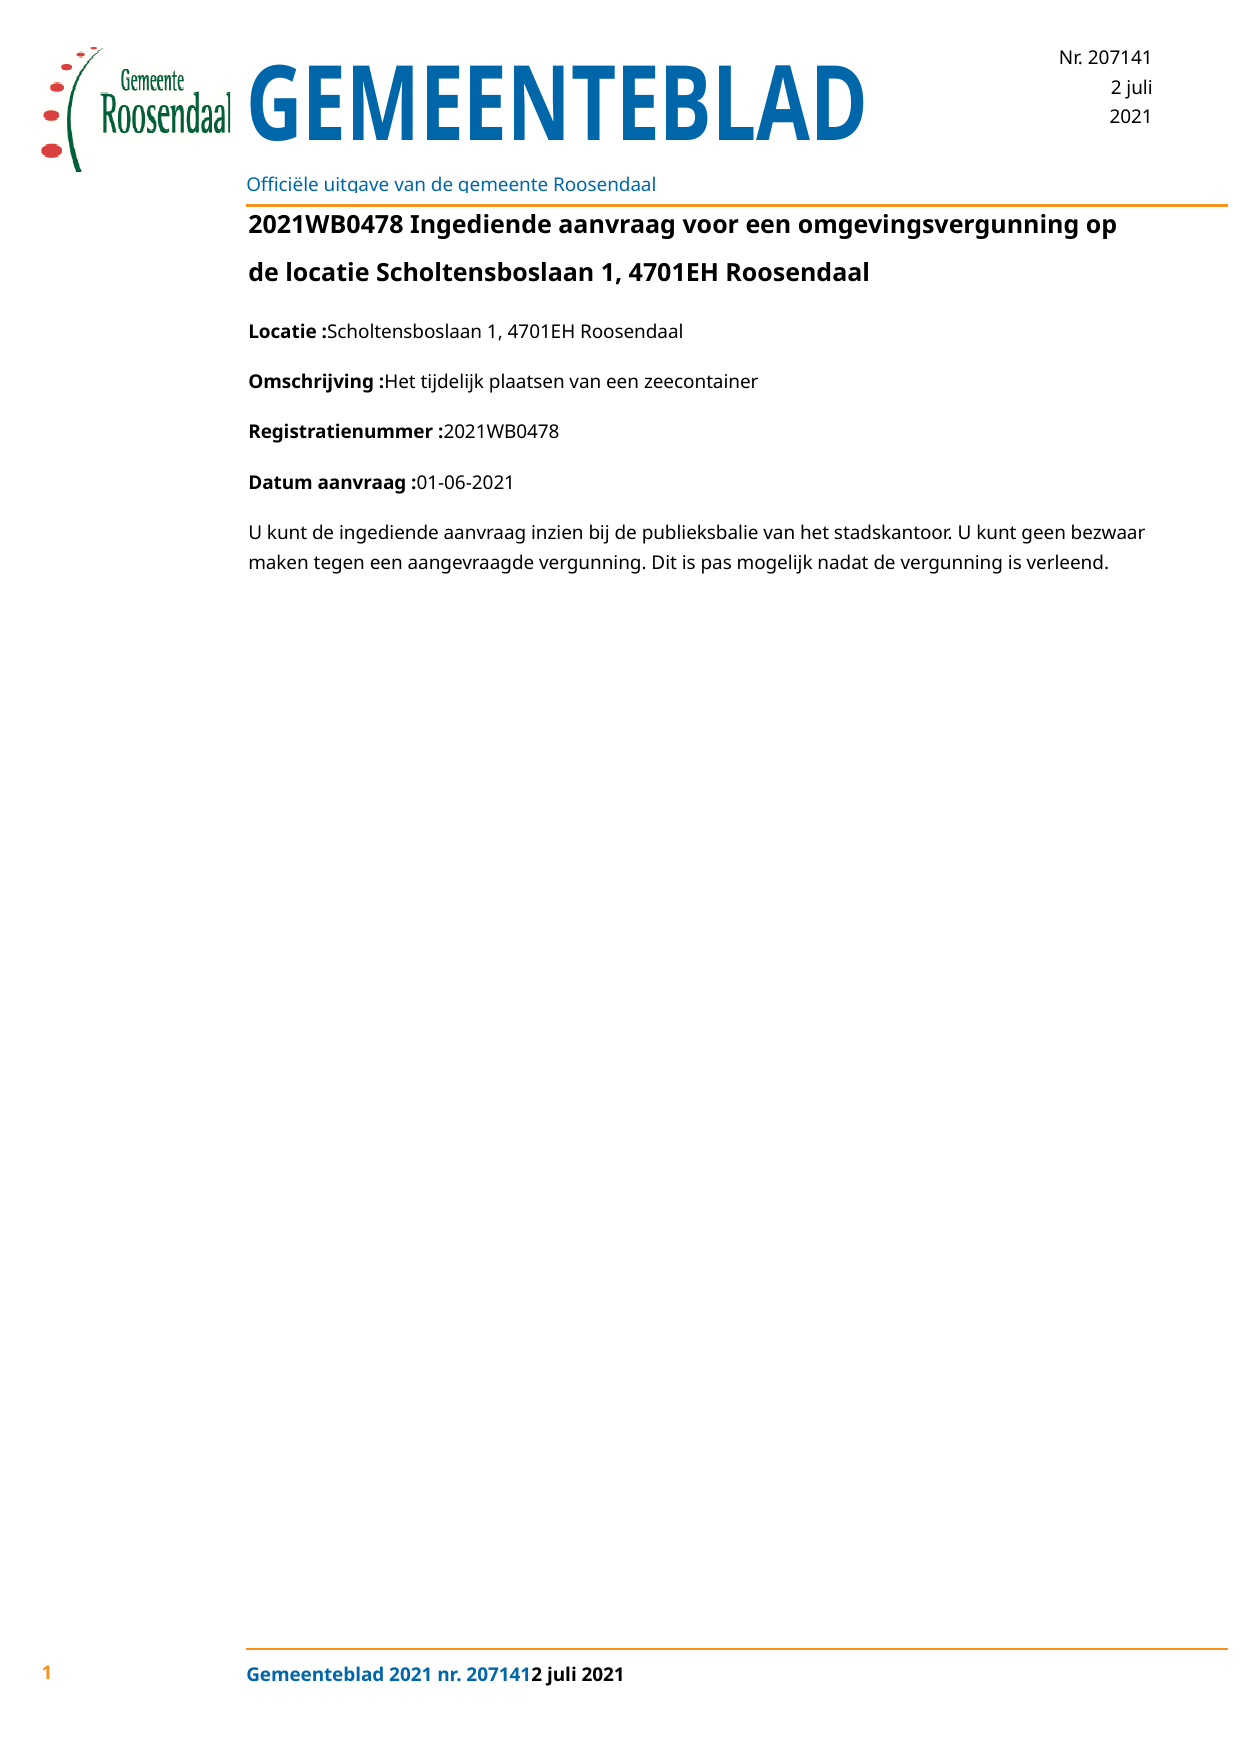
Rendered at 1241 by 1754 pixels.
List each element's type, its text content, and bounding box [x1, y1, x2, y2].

text Locatie :Scholtensboslaan 1, 4701EH Roosendaal [248, 318, 1152, 344]
text U kunt de ingediende aanvraag inzien bij de publieksbalie van het stadskantoor. U kunt geen bezwaar maken tegen een aangevraagde vergunning. Dit is pas mogelijk nadat de vergunning is verleend. [248, 519, 1152, 575]
text Registratienummer :2021WB0478 [248, 419, 1152, 444]
text 2021WB0478 Ingediende aanvraag voor een omgevingsvergunning op de locatie Scholtensboslaan 1, 4701EH Roosendaal [248, 207, 1152, 288]
text Omschrijving :Het tijdelijk plaatsen van een zeecontainer [248, 368, 1152, 394]
text Datum aanvraag :01-06-2021 [248, 469, 1152, 495]
picture [41, 47, 231, 172]
